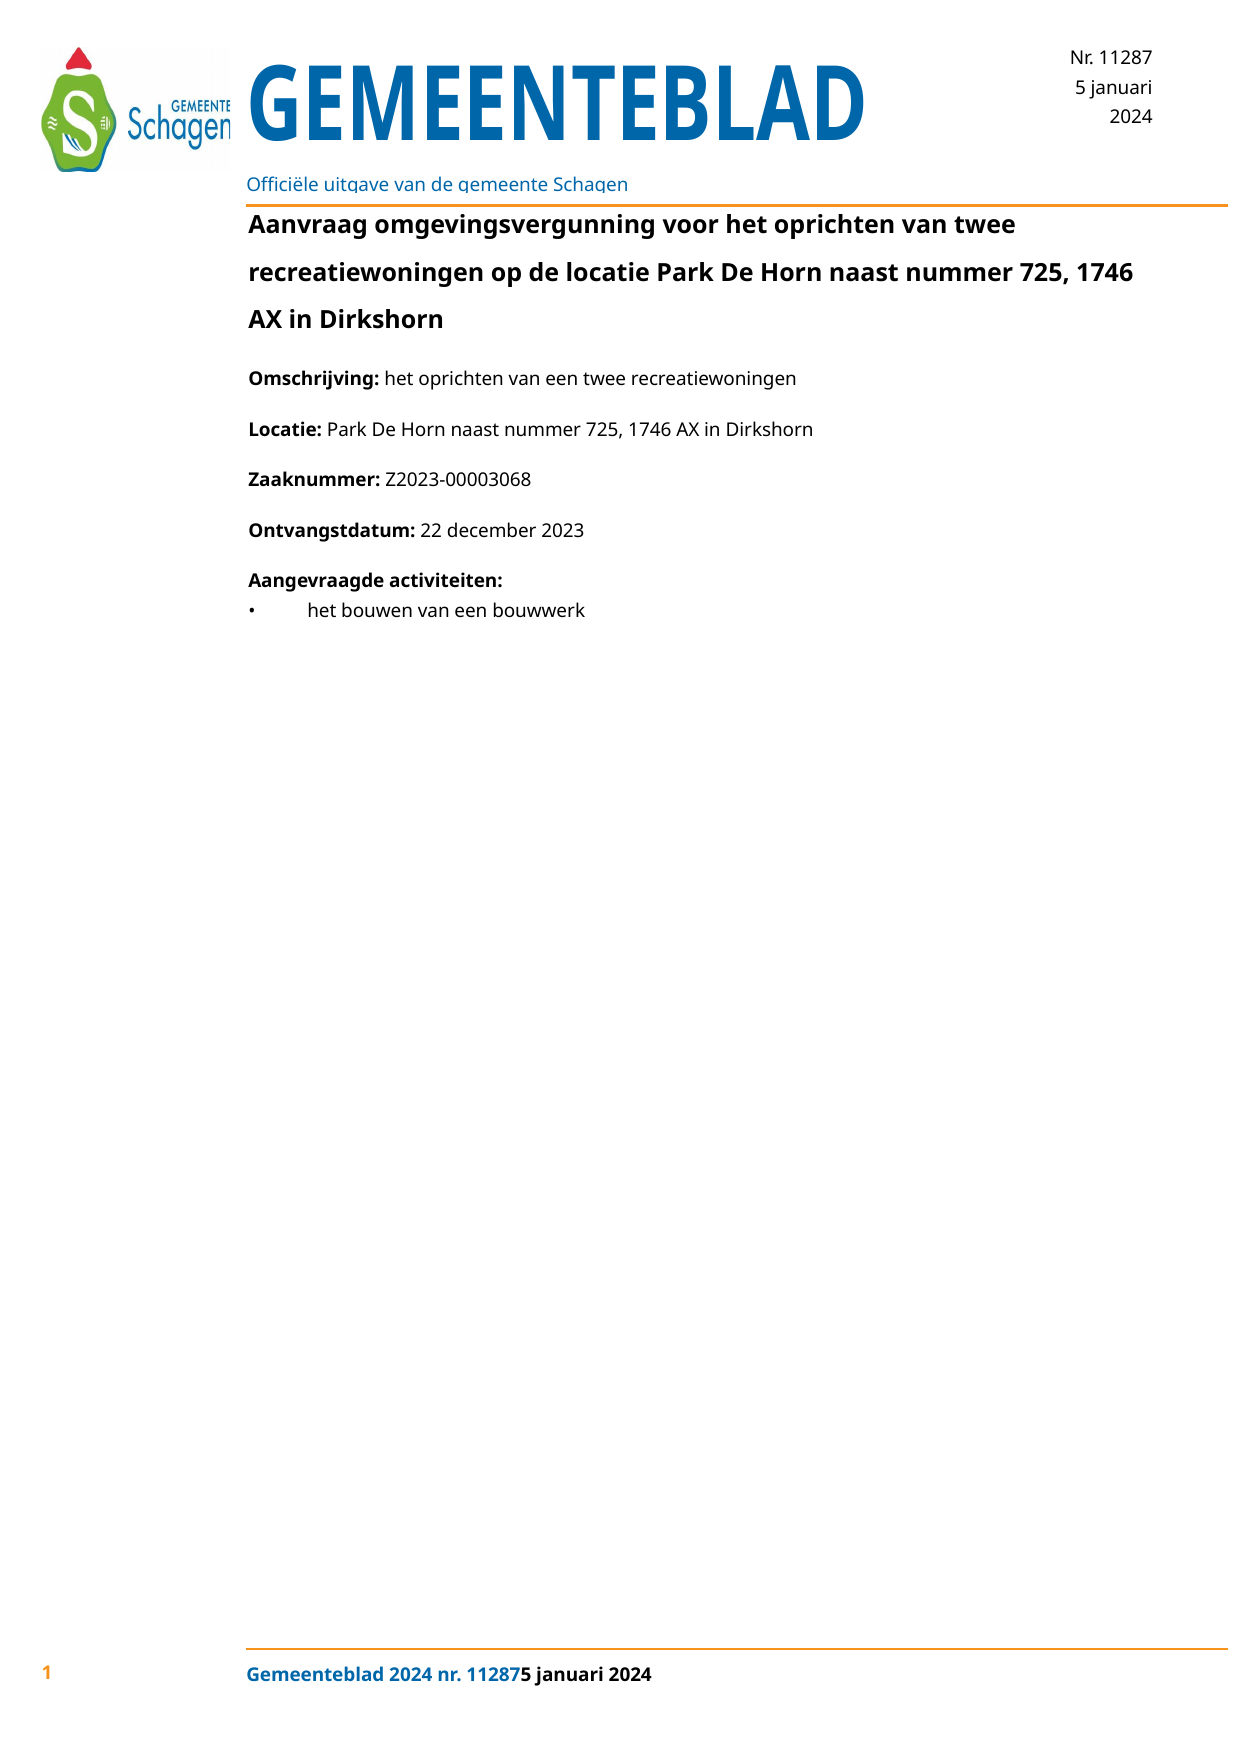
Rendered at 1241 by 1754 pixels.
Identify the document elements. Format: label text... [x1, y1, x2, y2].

text Aangevraagde activiteiten: [248, 567, 1152, 593]
text Ontvangstdatum: 22 december 2023 [248, 517, 1152, 542]
text Omschrijving: het oprichten van een twee recreatiewoningen [248, 366, 1152, 391]
text Locatie: Park De Horn naast nummer 725, 1746 AX in Dirkshorn [248, 416, 1152, 442]
picture [41, 47, 231, 172]
text Aanvraag omgevingsvergunning voor het oprichten van twee recreatiewoningen op de locatie Park De Horn naast nummer 725, 1746 AX in Dirkshorn [248, 207, 1152, 336]
text Zaaknummer: Z2023-00003068 [248, 466, 1152, 492]
list het bouwen van een bouwwerk [248, 597, 1152, 622]
